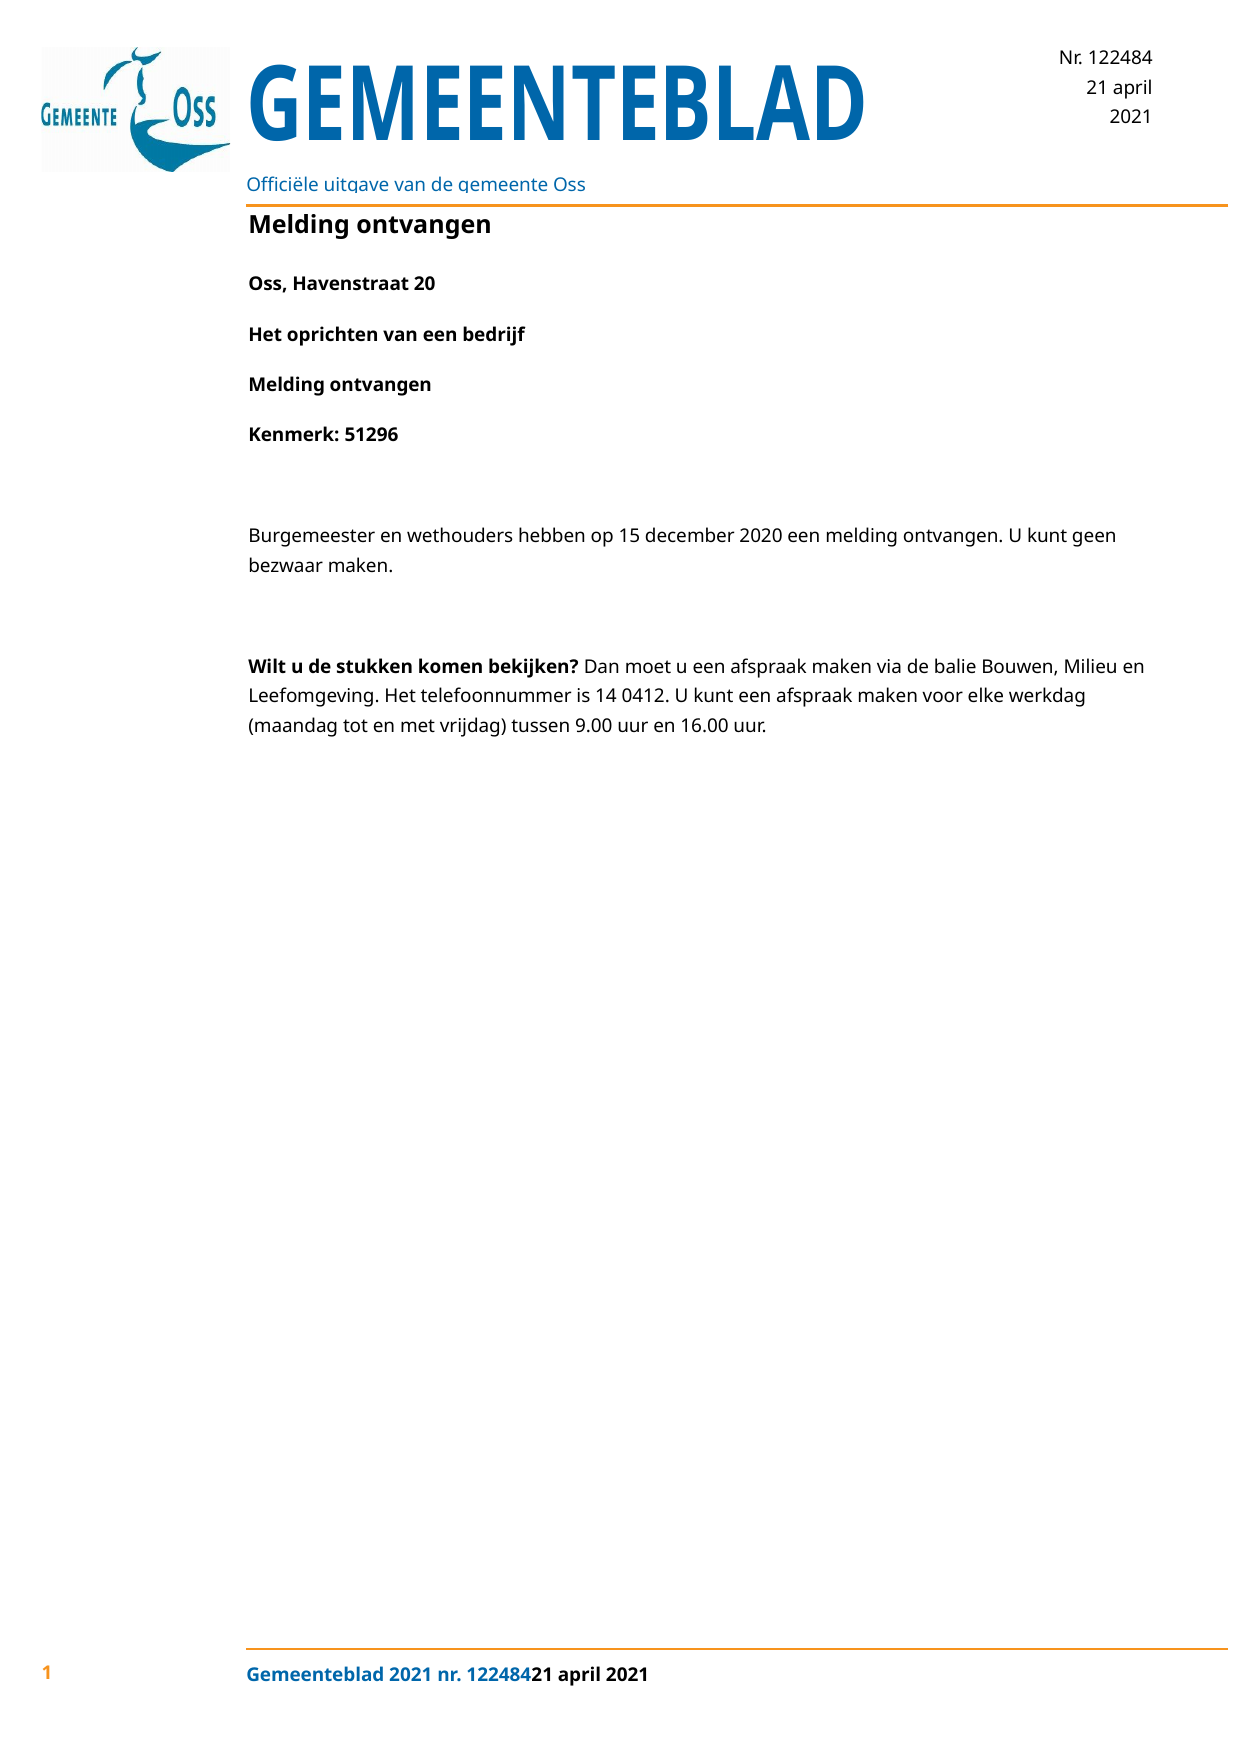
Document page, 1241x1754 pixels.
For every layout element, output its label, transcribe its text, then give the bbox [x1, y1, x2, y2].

text Wilt u de stukken komen bekijken? Dan moet u een afspraak maken via de balie Bouwen, Milieu en Leefomgeving. Het telefoonnummer is 14 0412. U kunt een afspraak maken voor elke werkdag (maandag tot en met vrijdag) tussen 9.00 uur en 16.00 uur. [248, 653, 1152, 738]
picture [41, 47, 231, 172]
text Melding ontvangen [248, 371, 1152, 397]
text Melding ontvangen [248, 207, 1152, 241]
text Kenmerk: 51296 [248, 422, 1152, 447]
text Het oprichten van een bedrijf [248, 321, 1152, 346]
text Oss, Havenstraat 20 [248, 270, 1152, 296]
text Burgemeester en wethouders hebben op 15 december 2020 een melding ontvangen. U kunt geen bezwaar maken. [248, 522, 1152, 578]
